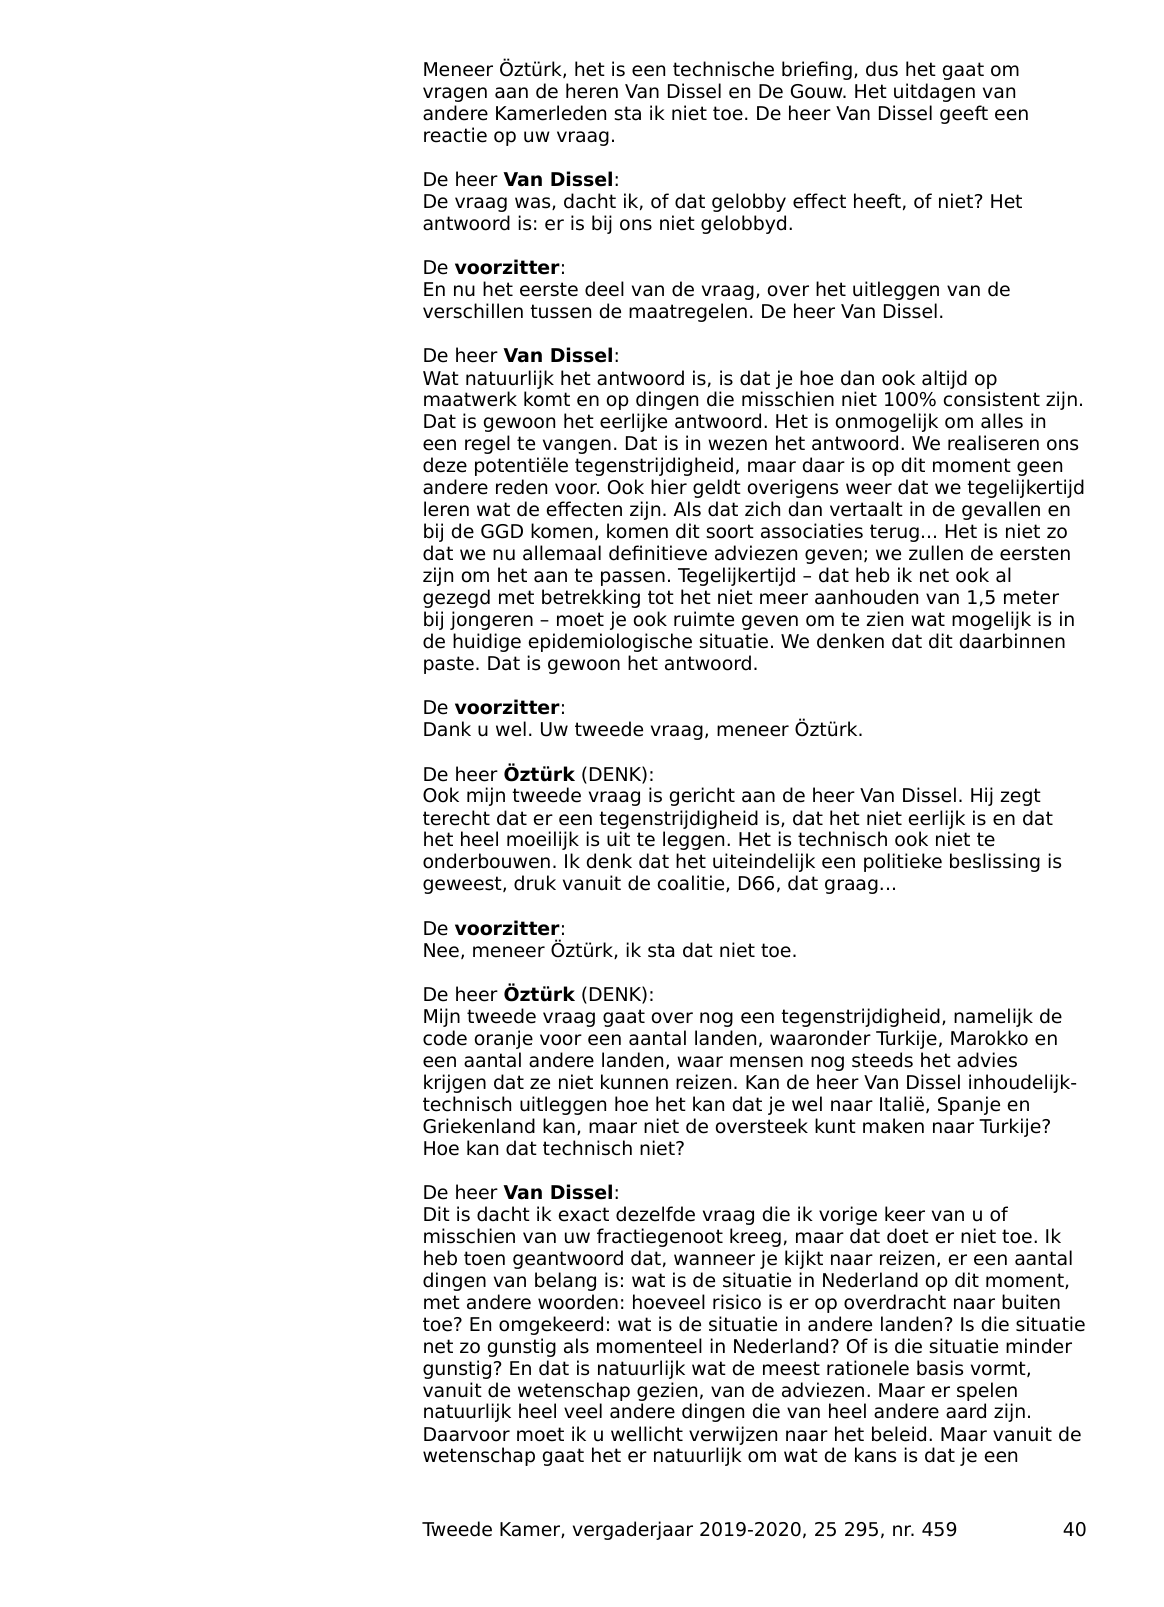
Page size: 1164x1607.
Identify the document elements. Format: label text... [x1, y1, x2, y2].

text De heer Van Dissel: [422, 169, 1087, 191]
text Nee, meneer Öztürk, ik sta dat niet toe. [422, 939, 1087, 961]
text De voorzitter: [422, 257, 1087, 279]
text De heer Van Dissel: [422, 1182, 1087, 1204]
text De voorzitter: [422, 917, 1087, 939]
text De heer Öztürk (DENK): [422, 984, 1087, 1006]
text De voorzitter: [422, 697, 1087, 719]
text En nu het eerste deel van de vraag, over het uitleggen van de verschillen tussen de maatregelen. De heer Van Dissel. [422, 279, 1087, 323]
text Dank u wel. Uw tweede vraag, meneer Öztürk. [422, 719, 1087, 741]
text Ook mijn tweede vraag is gericht aan de heer Van Dissel. Hij zegt terecht dat er een tegenstrijdigheid is, dat het niet eerlijk is en dat het heel moeilijk is uit te leggen. Het is technisch ook niet te onderbouwen. Ik denk dat het uiteindelijk een politieke beslissing is geweest, druk vanuit de coalitie, D66, dat graag... [422, 785, 1087, 895]
text De heer Öztürk (DENK): [422, 763, 1087, 785]
text De heer Van Dissel: [422, 345, 1087, 367]
text Mijn tweede vraag gaat over nog een tegenstrijdigheid, namelijk de code oranje voor een aantal landen, waaronder Turkije, Marokko en een aantal andere landen, waar mensen nog steeds het advies krijgen dat ze niet kunnen reizen. Kan de heer Van Dissel inhoudelijk-technisch uitleggen hoe het kan dat je wel naar Italië, Spanje en Griekenland kan, maar niet de oversteek kunt maken naar Turkije? Hoe kan dat technisch niet? [422, 1006, 1087, 1159]
text Dit is dacht ik exact dezelfde vraag die ik vorige keer van u of misschien van uw fractiegenoot kreeg, maar dat doet er niet toe. Ik heb toen geantwoord dat, wanneer je kijkt naar reizen, er een aantal dingen van belang is: wat is de situatie in Nederland op dit moment, met andere woorden: hoeveel risico is er op overdracht naar buiten toe? En omgekeerd: wat is de situatie in andere landen? Is die situatie net zo gunstig als momenteel in Nederland? Of is die situatie minder gunstig? En dat is natuurlijk wat de meest rationele basis vormt, vanuit de wetenschap gezien, van de adviezen. Maar er spelen natuurlijk heel veel andere dingen die van heel andere aard zijn. Daarvoor moet ik u wellicht verwijzen naar het beleid. Maar vanuit de wetenschap gaat het er natuurlijk om wat de kans is dat je een [422, 1204, 1087, 1467]
text De vraag was, dacht ik, of dat gelobby effect heeft, of niet? Het antwoord is: er is bij ons niet gelobbyd. [422, 191, 1087, 235]
text Meneer Öztürk, het is een technische briefing, dus het gaat om vragen aan de heren Van Dissel en De Gouw. Het uitdagen van andere Kamerleden sta ik niet toe. De heer Van Dissel geeft een reactie op uw vraag. [422, 59, 1087, 147]
text Wat natuurlijk het antwoord is, is dat je hoe dan ook altijd op maatwerk komt en op dingen die misschien niet 100% consistent zijn. Dat is gewoon het eerlijke antwoord. Het is onmogelijk om alles in een regel te vangen. Dat is in wezen het antwoord. We realiseren ons deze potentiële tegenstrijdigheid, maar daar is op dit moment geen andere reden voor. Ook hier geldt overigens weer dat we tegelijkertijd leren wat de effecten zijn. Als dat zich dan vertaalt in de gevallen en bij de GGD komen, komen dit soort associaties terug... Het is niet zo dat we nu allemaal definitieve adviezen geven; we zullen de eersten zijn om het aan te passen. Tegelijkertijd – dat heb ik net ook al gezegd met betrekking tot het niet meer aanhouden van 1,5 meter bij jongeren – moet je ook ruimte geven om te zien wat mogelijk is in de huidige epidemiologische situatie. We denken dat dit daarbinnen paste. Dat is gewoon het antwoord. [422, 367, 1087, 675]
